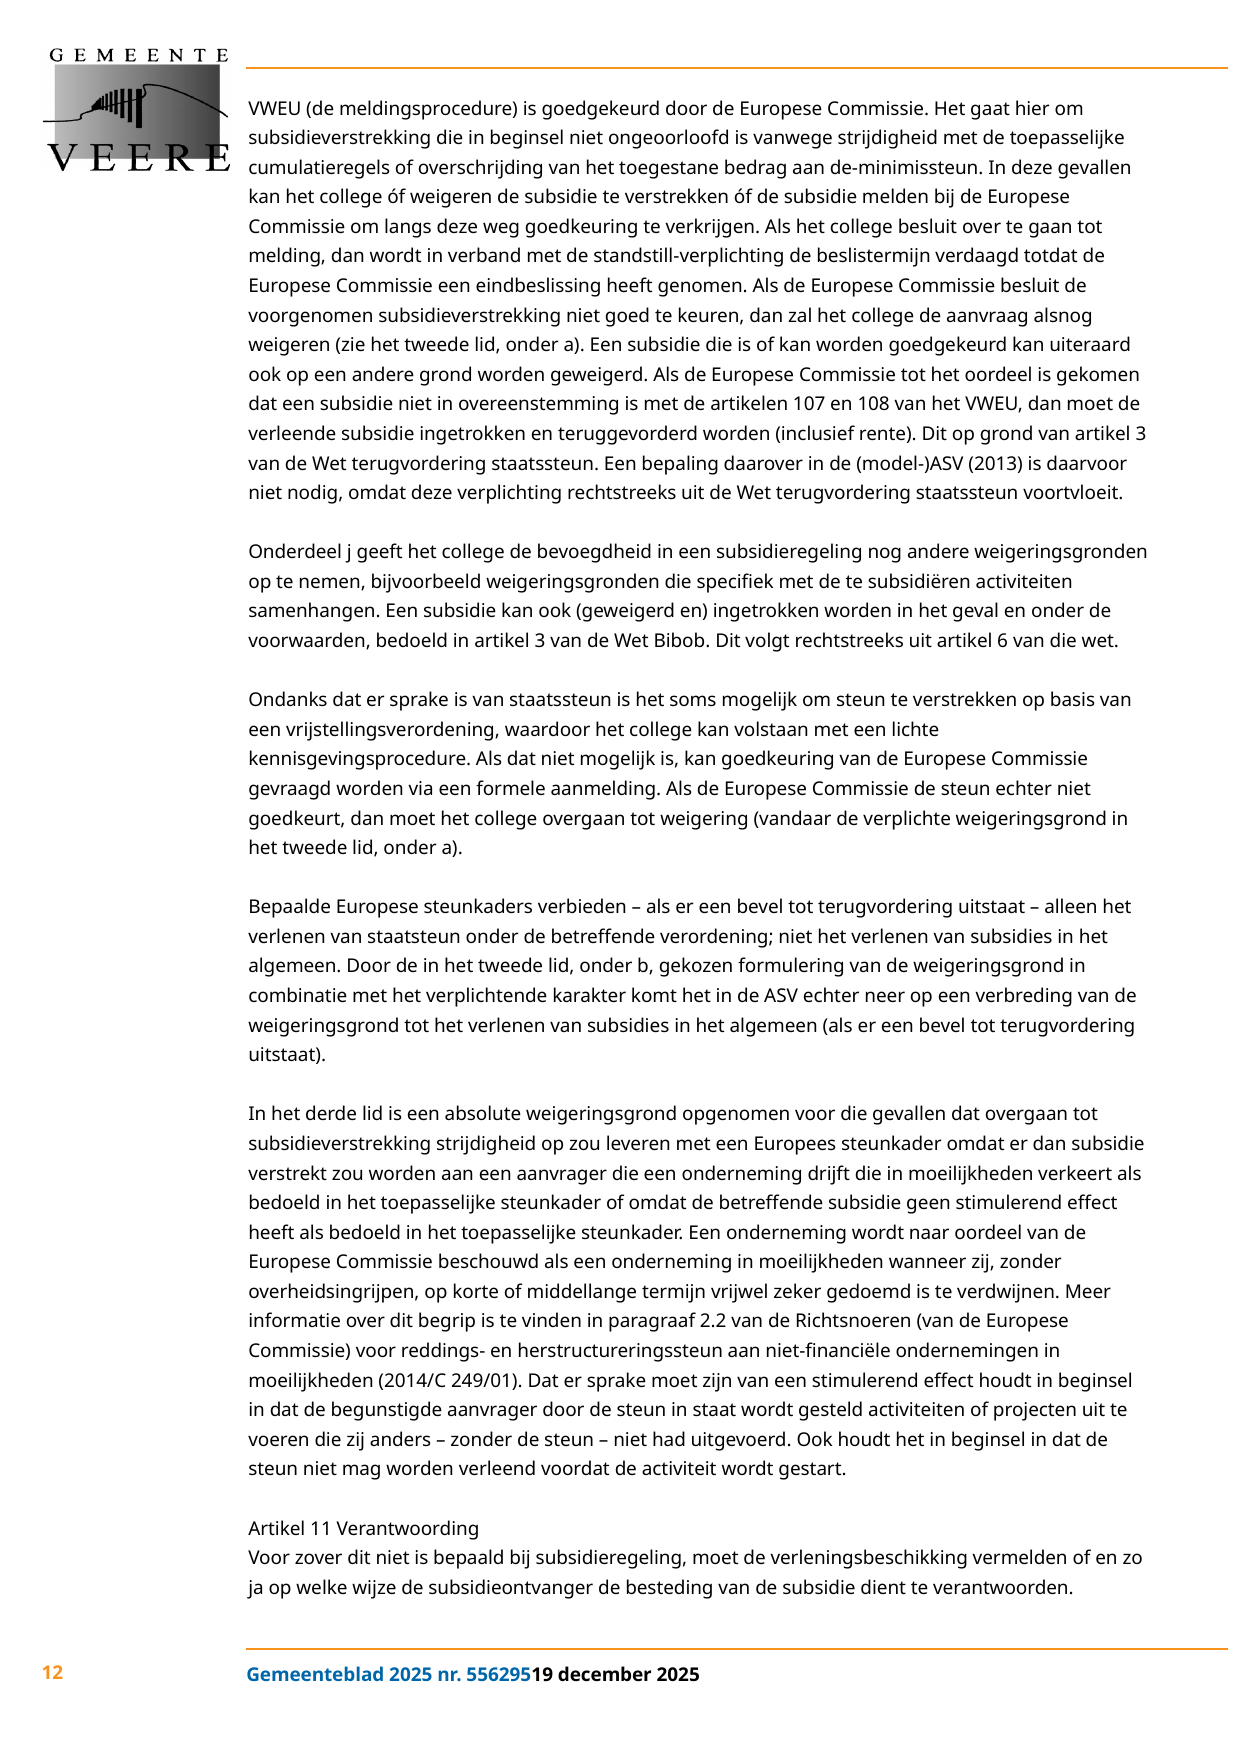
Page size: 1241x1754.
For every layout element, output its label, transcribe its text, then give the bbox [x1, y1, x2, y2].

text VWEU (de meldingsprocedure) is goedgekeurd door de Europese Commissie. Het gaat hier om subsidieverstrekking die in beginsel niet ongeoorloofd is vanwege strijdigheid met de toepasselijke cumulatieregels of overschrijding van het toegestane bedrag aan de-minimissteun. In deze gevallen kan het college óf weigeren de subsidie te verstrekken óf de subsidie melden bij de Europese Commissie om langs deze weg goedkeuring te verkrijgen. Als het college besluit over te gaan tot melding, dan wordt in verband met de standstill-verplichting de beslistermijn verdaagd totdat de Europese Commissie een eindbeslissing heeft genomen. Als de Europese Commissie besluit de voorgenomen subsidieverstrekking niet goed te keuren, dan zal het college de aanvraag alsnog weigeren (zie het tweede lid, onder a). Een subsidie die is of kan worden goedgekeurd kan uiteraard ook op een andere grond worden geweigerd. Als de Europese Commissie tot het oordeel is gekomen dat een subsidie niet in overeenstemming is met de artikelen 107 en 108 van het VWEU, dan moet de verleende subsidie ingetrokken en teruggevorderd worden (inclusief rente). Dit op grond van artikel 3 van de Wet terugvordering staatssteun. Een bepaling daarover in de (model-)ASV (2013) is daarvoor niet nodig, omdat deze verplichting rechtstreeks uit de Wet terugvordering staatssteun voortvloeit. [248, 95, 1152, 505]
text Artikel 11 Verantwoording [248, 1515, 1152, 1541]
picture [41, 47, 231, 172]
text Bepaalde Europese steunkaders verbieden – als er een bevel tot terugvordering uitstaat – alleen het verlenen van staatsteun onder de betreffende verordening; niet het verlenen van subsidies in het algemeen. Door de in het tweede lid, onder b, gekozen formulering van de weigeringsgrond in combinatie met het verplichtende karakter komt het in de ASV echter neer op een verbreding van de weigeringsgrond tot het verlenen van subsidies in het algemeen (als er een bevel tot terugvordering uitstaat). [248, 893, 1152, 1067]
text Onderdeel j geeft het college de bevoegdheid in een subsidieregeling nog andere weigeringsgronden op te nemen, bijvoorbeeld weigeringsgronden die specifiek met de te subsidiëren activiteiten samenhangen. Een subsidie kan ook (geweigerd en) ingetrokken worden in het geval en onder de voorwaarden, bedoeld in artikel 3 van de Wet Bibob. Dit volgt rechtstreeks uit artikel 6 van die wet. [248, 538, 1152, 653]
text In het derde lid is een absolute weigeringsgrond opgenomen voor die gevallen dat overgaan tot subsidieverstrekking strijdigheid op zou leveren met een Europees steunkader omdat er dan subsidie verstrekt zou worden aan een aanvrager die een onderneming drijft die in moeilijkheden verkeert als bedoeld in het toepasselijke steunkader of omdat de betreffende subsidie geen stimulerend effect heeft als bedoeld in het toepasselijke steunkader. Een onderneming wordt naar oordeel van de Europese Commissie beschouwd als een onderneming in moeilijkheden wanneer zij, zonder overheidsingrijpen, op korte of middellange termijn vrijwel zeker gedoemd is te verdwijnen. Meer informatie over dit begrip is te vinden in paragraaf 2.2 van de Richtsnoeren (van de Europese Commissie) voor reddings- en herstructureringssteun aan niet-financiële ondernemingen in moeilijkheden (2014/C 249/01). Dat er sprake moet zijn van een stimulerend effect houdt in beginsel in dat de begunstigde aanvrager door de steun in staat wordt gesteld activiteiten of projecten uit te voeren die zij anders – zonder de steun – niet had uitgevoerd. Ook houdt het in beginsel in dat de steun niet mag worden verleend voordat de activiteit wordt gestart. [248, 1101, 1152, 1481]
text Voor zover dit niet is bepaald bij subsidieregeling, moet de verleningsbeschikking vermelden of en zo ja op welke wijze de subsidieontvanger de besteding van de subsidie dient te verantwoorden. [248, 1544, 1152, 1600]
text Ondanks dat er sprake is van staatssteun is het soms mogelijk om steun te verstrekken op basis van een vrijstellingsverordening, waardoor het college kan volstaan met een lichte kennisgevingsprocedure. Als dat niet mogelijk is, kan goedkeuring van de Europese Commissie gevraagd worden via een formele aanmelding. Als de Europese Commissie de steun echter niet goedkeurt, dan moet het college overgaan tot weigering (vandaar de verplichte weigeringsgrond in het tweede lid, onder a). [248, 686, 1152, 860]
